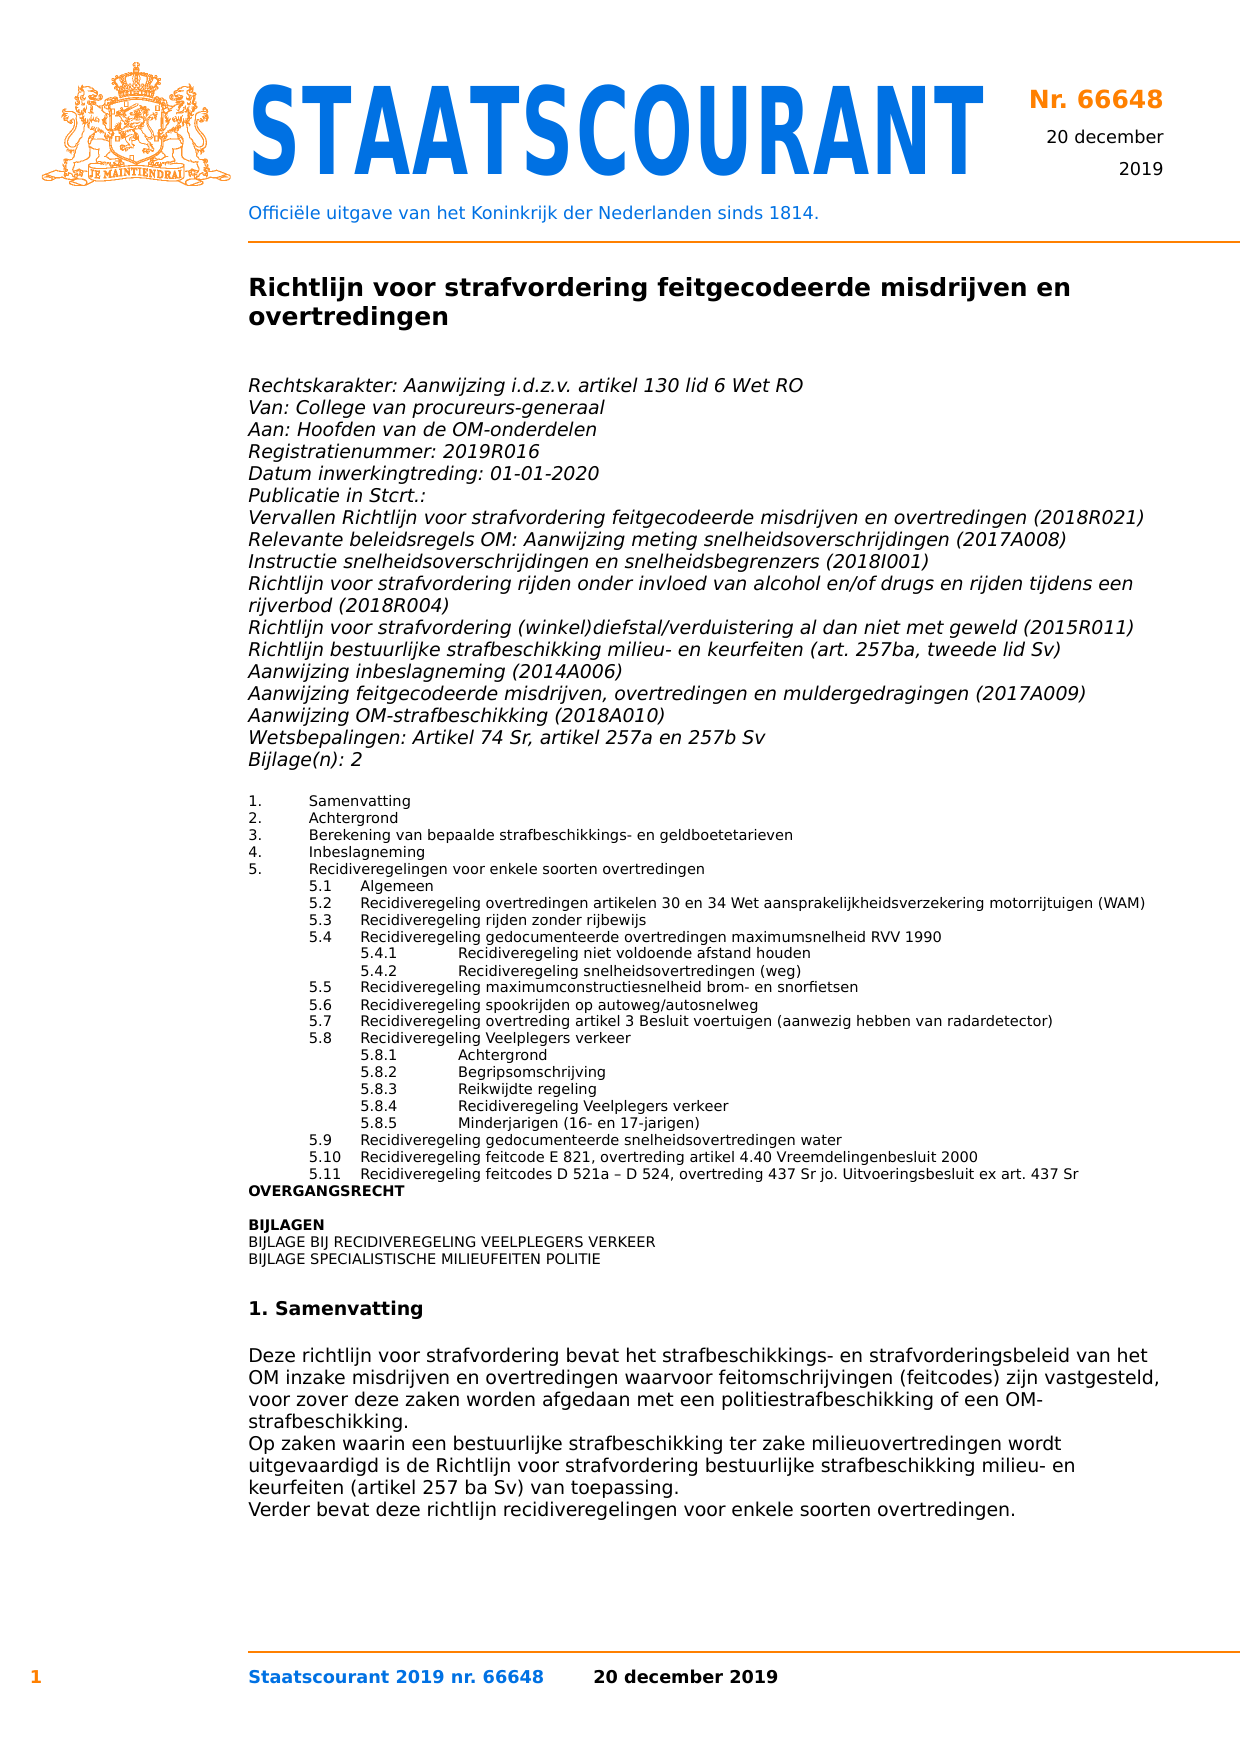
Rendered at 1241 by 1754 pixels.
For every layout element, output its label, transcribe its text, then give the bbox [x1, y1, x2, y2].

table_cell Recidiveregeling spookrijden op autoweg/autosnelweg [354, 996, 1163, 1013]
table_cell Recidiveregeling gedocumenteerde overtredingen maximumsnelheid RVV 1990 [354, 929, 1163, 945]
table_cell 20 december [998, 121, 1240, 153]
text Richtlijn voor strafvordering (winkel)diefstal/verduistering al dan niet met geweld (2015R011) [248, 617, 1163, 639]
text Op zaken waarin een bestuurlijke strafbeschikking ter zake milieuovertredingen wordt uitgevaardigd is de Richtlijn voor strafvordering bestuurlijke strafbeschikking milieu- en keurfeiten (artikel 257 ba Sv) van toepassing. [248, 1433, 1163, 1499]
text Aanwijzing OM-strafbeschikking (2018A010) [248, 705, 1163, 727]
table_cell [303, 1047, 354, 1064]
table_cell BIJLAGE BIJ RECIDIVEREGELING VEELPLEGERS VERKEER [248, 1234, 1163, 1251]
table_header Nr. 66648 [998, 62, 1240, 121]
table_cell [248, 963, 303, 979]
table_cell Recidiveregeling feitcode E 821, overtreding artikel 4.40 Vreemdelingenbesluit 2000 [354, 1149, 1163, 1166]
table_cell [303, 963, 354, 979]
table_cell 5.8 [303, 1030, 354, 1047]
table_cell [248, 895, 303, 911]
table_cell 5.8.3 [354, 1081, 452, 1098]
table_cell [248, 1030, 303, 1047]
table_cell [248, 1115, 303, 1132]
table_cell [248, 1166, 303, 1183]
text Publicatie in Stcrt.: [248, 485, 1163, 507]
table_cell 5.4.1 [354, 945, 452, 962]
text Instructie snelheidsoverschrijdingen en snelheidsbegrenzers (2018I001) [248, 551, 1163, 573]
table_cell [248, 878, 303, 894]
table_cell 5.5 [303, 979, 354, 996]
table_cell [248, 1064, 303, 1081]
table_cell Begripsomschrijving [452, 1064, 1163, 1081]
table_cell [248, 1047, 303, 1064]
text Wetsbepalingen: Artikel 74 Sr, artikel 257a en 257b Sv [248, 727, 1163, 749]
table_cell 5.1 [303, 878, 354, 894]
table_cell Recidiveregeling Veelplegers verkeer [354, 1030, 1163, 1047]
table_cell 5.11 [303, 1166, 354, 1183]
table_cell [248, 979, 303, 996]
table_cell 2. [248, 810, 303, 827]
table_cell [248, 996, 303, 1013]
subtitle Richtlijn voor strafvordering feitgecodeerde misdrijven en overtredingen [248, 273, 1163, 331]
table_cell [248, 1132, 303, 1149]
text Deze richtlijn voor strafvordering bevat het strafbeschikkings- en strafvorderingsbeleid van het OM inzake misdrijven en overtredingen waarvoor feitomschrijvingen (feitcodes) zijn vastgesteld, voor zover deze zaken worden afgedaan met een politiestrafbeschikking of een OM-strafbeschikking. [248, 1345, 1163, 1433]
table_cell Officiële uitgave van het Koninkrijk der Nederlanden sinds 1814. [248, 203, 1240, 241]
table_cell 5.4.2 [354, 963, 452, 979]
table_cell Reikwijdte regeling [452, 1081, 1163, 1098]
text Richtlijn voor strafvordering rijden onder invloed van alcohol en/of drugs en rijden tijdens een rijverbod (2018R004) [248, 573, 1163, 617]
table_cell Recidiveregeling maximumconstructiesnelheid brom- en snorfietsen [354, 979, 1163, 996]
table_cell Recidiveregeling rijden zonder rijbewijs [354, 911, 1163, 928]
table_cell OVERGANGSRECHT [248, 1183, 1163, 1200]
table_cell Berekening van bepaalde strafbeschikkings- en geldboetetarieven [303, 827, 1163, 843]
table_cell 5.8.1 [354, 1047, 452, 1064]
table_cell 4. [248, 844, 303, 861]
text Van: College van procureurs-generaal [248, 397, 1163, 419]
table_cell Inbeslagneming [303, 844, 1163, 861]
table_cell [248, 1200, 1163, 1217]
table_cell 5.10 [303, 1149, 354, 1166]
table_cell BIJLAGE SPECIALISTISCHE MILIEUFEITEN POLITIE [248, 1251, 1163, 1268]
table_cell 5.8.5 [354, 1115, 452, 1132]
text Verder bevat deze richtlijn recidiveregelingen voor enkele soorten overtredingen. [248, 1499, 1163, 1521]
table_cell [248, 1081, 303, 1098]
table_cell [303, 945, 354, 962]
text Bijlage(n): 2 [248, 749, 1163, 771]
table_cell Recidiveregeling overtreding artikel 3 Besluit voertuigen (aanwezig hebben van radardetector) [354, 1013, 1163, 1030]
table_cell [248, 1098, 303, 1115]
table_cell Recidiveregeling niet voldoende afstand houden [452, 945, 1163, 962]
text Relevante beleidsregels OM: Aanwijzing meting snelheidsoverschrijdingen (2017A008) [248, 529, 1163, 551]
table_cell 5.9 [303, 1132, 354, 1149]
table_header [25, 62, 248, 241]
text Rechtskarakter: Aanwijzing i.d.z.v. artikel 130 lid 6 Wet RO [248, 375, 1163, 397]
text Aanwijzing feitgecodeerde misdrijven, overtredingen en muldergedragingen (2017A009) [248, 683, 1163, 705]
table_cell [248, 945, 303, 962]
table_cell 5.2 [303, 895, 354, 911]
text Registratienummer: 2019R016 [248, 441, 1163, 463]
text Datum inwerkingtreding: 01-01-2020 [248, 463, 1163, 485]
table_cell [303, 1098, 354, 1115]
table_header 1. [248, 793, 303, 809]
table_cell Recidiveregeling snelheidsovertredingen (weg) [452, 963, 1163, 979]
table_cell Recidiveregeling overtredingen artikelen 30 en 34 Wet aansprakelijkheidsverzekering motorrijtuigen (WAM) [354, 895, 1163, 911]
table_header STAATSCOURANT [248, 62, 998, 203]
table_cell Recidiveregeling gedocumenteerde snelheidsovertredingen water [354, 1132, 1163, 1149]
picture [41, 62, 231, 186]
text Vervallen Richtlijn voor strafvordering feitgecodeerde misdrijven en overtredingen (2018R021) [248, 507, 1163, 529]
table_cell [248, 1013, 303, 1030]
table_cell [303, 1064, 354, 1081]
table_cell Recidiveregeling feitcodes D 521a – D 524, overtreding 437 Sr jo. Uitvoeringsbesluit ex art. 437 Sr [354, 1166, 1163, 1183]
table_cell 5.6 [303, 996, 354, 1013]
table_cell Recidiveregeling Veelplegers verkeer [452, 1098, 1163, 1115]
table_cell 5.3 [303, 911, 354, 928]
table_cell Algemeen [354, 878, 1163, 894]
table_cell Minderjarigen (16- en 17-jarigen) [452, 1115, 1163, 1132]
text Richtlijn bestuurlijke strafbeschikking milieu- en keurfeiten (art. 257ba, tweede lid Sv) [248, 639, 1163, 661]
table_cell [248, 1149, 303, 1166]
table_cell Achtergrond [452, 1047, 1163, 1064]
text Aanwijzing inbeslagneming (2014A006) [248, 661, 1163, 683]
table_cell 3. [248, 827, 303, 843]
table_cell 5.7 [303, 1013, 354, 1030]
table_cell 5.8.2 [354, 1064, 452, 1081]
table_cell Achtergrond [303, 810, 1163, 827]
table_cell [248, 911, 303, 928]
table_cell 5.4 [303, 929, 354, 945]
table_cell [303, 1081, 354, 1098]
table_cell BIJLAGEN [248, 1217, 1163, 1234]
table_cell 5. [248, 861, 303, 877]
table_cell 5.8.4 [354, 1098, 452, 1115]
table_cell 2019 [998, 153, 1240, 203]
table_cell [303, 1115, 354, 1132]
table_header Samenvatting [303, 793, 1163, 809]
table_cell Recidiveregelingen voor enkele soorten overtredingen [303, 861, 1163, 877]
text Aan: Hoofden van de OM-onderdelen [248, 419, 1163, 441]
table_cell [248, 929, 303, 945]
subtitle 1. Samenvatting [248, 1298, 1163, 1320]
